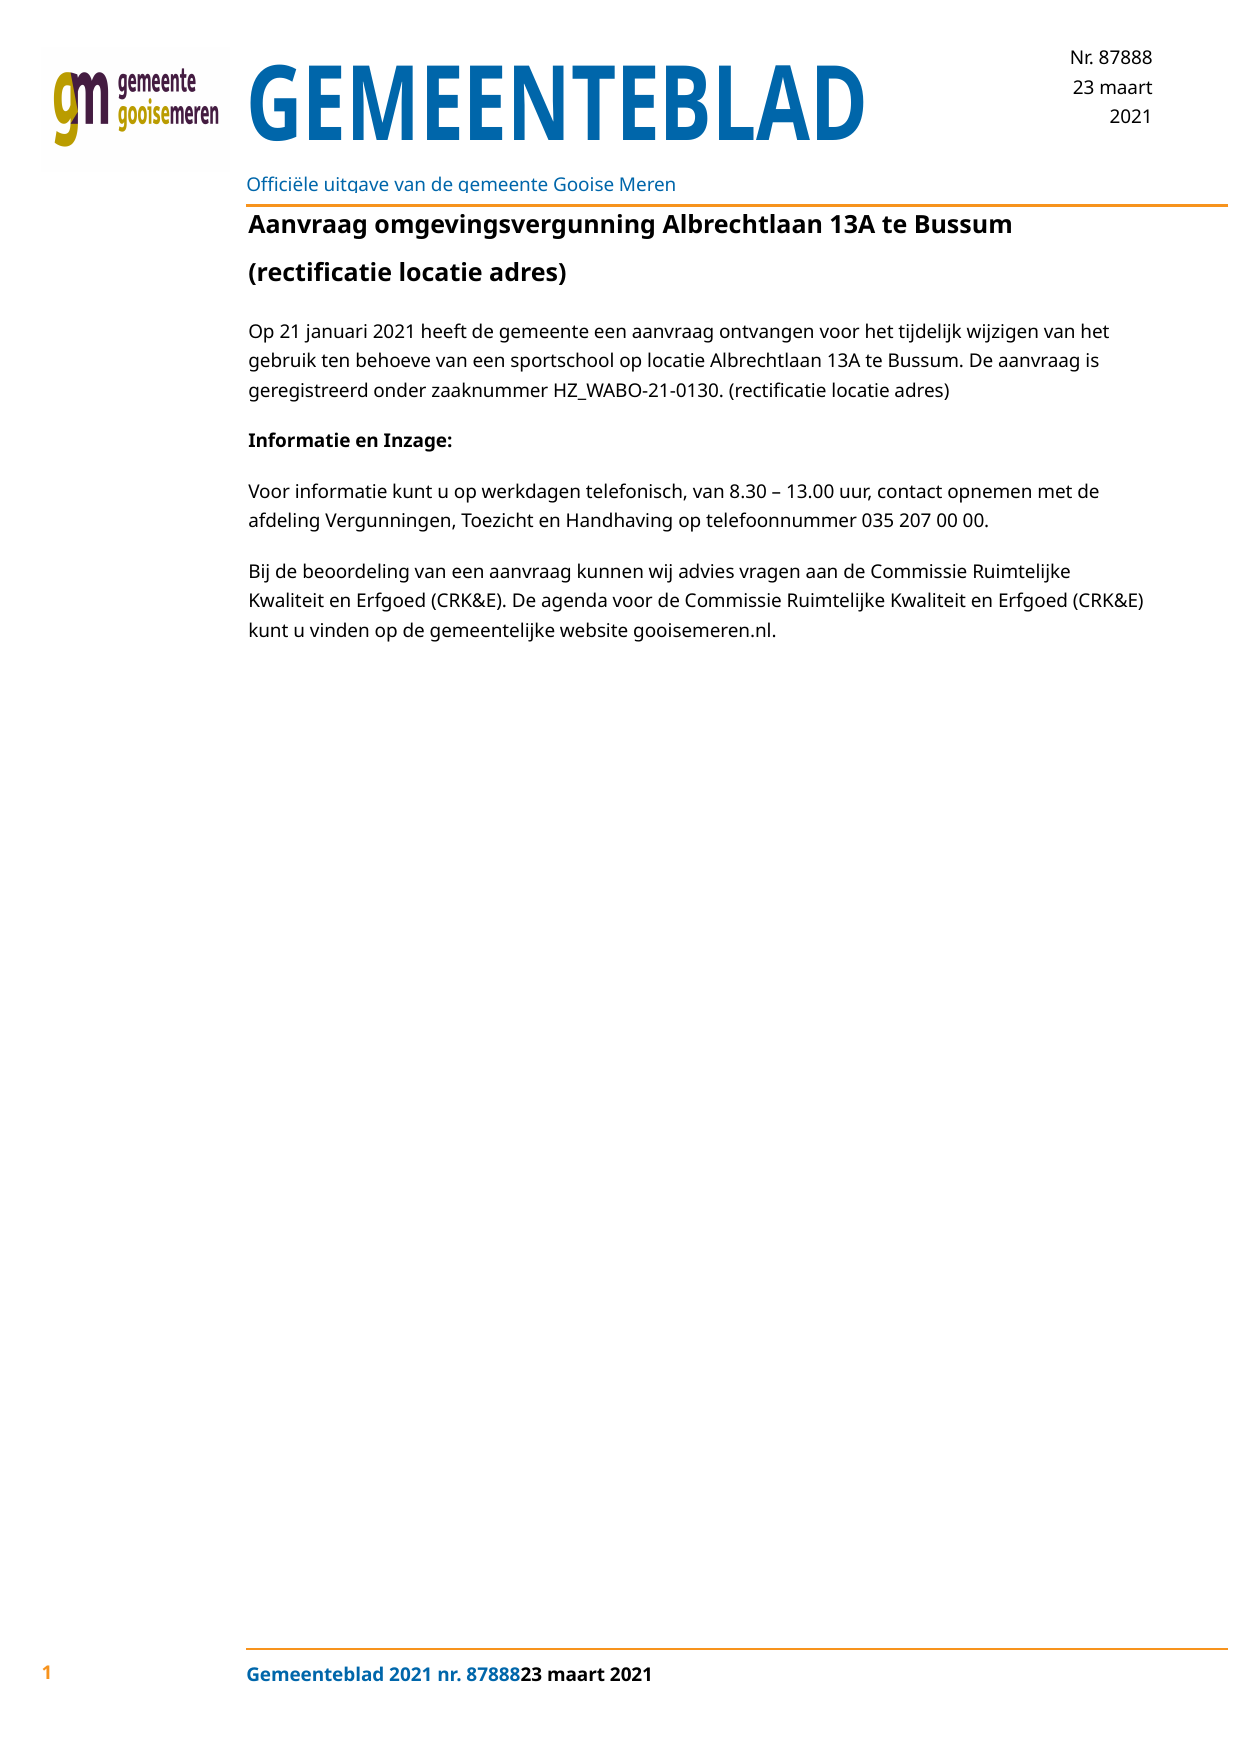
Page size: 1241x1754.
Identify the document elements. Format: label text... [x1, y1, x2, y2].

text Aanvraag omgevingsvergunning Albrechtlaan 13A te Bussum (rectificatie locatie adres) [248, 207, 1152, 288]
text Voor informatie kunt u op werkdagen telefonisch, van 8.30 – 13.00 uur, contact opnemen met de afdeling Vergunningen, Toezicht en Handhaving op telefoonnummer 035 207 00 00. [248, 478, 1152, 533]
text Informatie en Inzage: [248, 427, 1152, 453]
text Bij de beoordeling van een aanvraag kunnen wij advies vragen aan de Commissie Ruimtelijke Kwaliteit en Erfgoed (CRK&E). De agenda voor de Commissie Ruimtelijke Kwaliteit en Erfgoed (CRK&E) kunt u vinden op de gemeentelijke website gooisemeren.nl. [248, 558, 1152, 643]
text Op 21 januari 2021 heeft de gemeente een aanvraag ontvangen voor het tijdelijk wijzigen van het gebruik ten behoeve van een sportschool op locatie Albrechtlaan 13A te Bussum. De aanvraag is geregistreerd onder zaaknummer HZ_WABO-21-0130. (rectificatie locatie adres) [248, 318, 1152, 403]
picture [41, 47, 231, 172]
